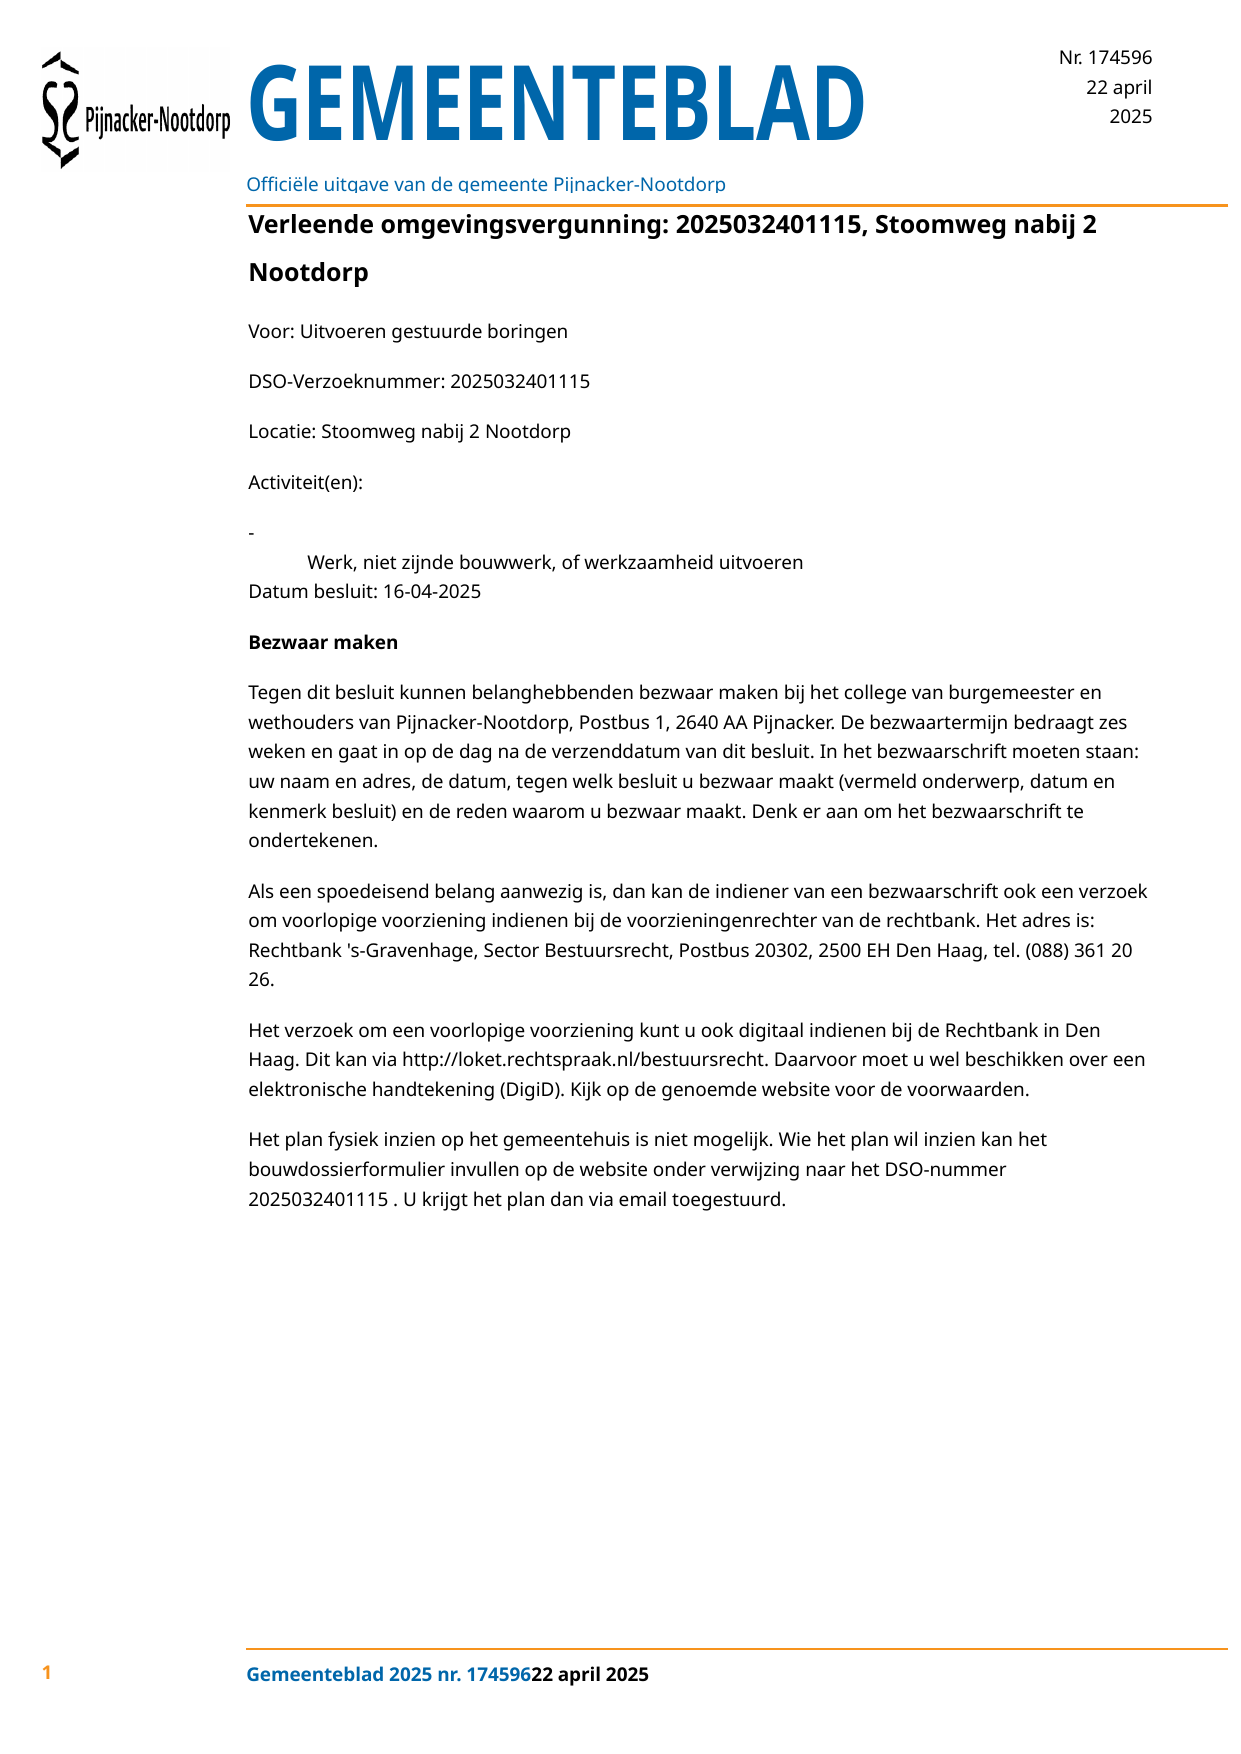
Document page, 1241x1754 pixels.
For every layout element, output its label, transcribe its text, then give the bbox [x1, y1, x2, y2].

picture [41, 47, 231, 172]
text Datum besluit: 16-04-2025 [248, 579, 1152, 604]
text Activiteit(en): [248, 469, 1152, 495]
text Het plan fysiek inzien op het gemeentehuis is niet mogelijk. Wie het plan wil inzien kan het bouwdossierformulier invullen op de website onder verwijzing naar het DSO-nummer 2025032401115 . U krijgt het plan dan via email toegestuurd. [248, 1127, 1152, 1212]
text Verleende omgevingsvergunning: 2025032401115, Stoomweg nabij 2 Nootdorp [248, 207, 1152, 288]
text Voor: Uitvoeren gestuurde boringen [248, 318, 1152, 344]
text Tegen dit besluit kunnen belanghebbenden bezwaar maken bij het college van burgemeester en wethouders van Pijnacker-Nootdorp, Postbus 1, 2640 AA Pijnacker. De bezwaartermijn bedraagt zes weken en gaat in op de dag na de verzenddatum van dit besluit. In het bezwaarschrift moeten staan: uw naam en adres, de datum, tegen welk besluit u bezwaar maakt (vermeld onderwerp, datum en kenmerk besluit) en de reden waarom u bezwaar maakt. Denk er aan om het bezwaarschrift te ondertekenen. [248, 679, 1152, 853]
text Bezwaar maken [248, 629, 1152, 655]
text DSO-Verzoeknummer: 2025032401115 [248, 368, 1152, 394]
text Het verzoek om een voorlopige voorziening kunt u ook digitaal indienen bij de Rechtbank in Den Haag. Dit kan via http://loket.rechtspraak.nl/bestuursrecht. Daarvoor moet u wel beschikken over een elektronische handtekening (DigiD). Kijk op de genoemde website voor de voorwaarden. [248, 1017, 1152, 1102]
text Als een spoedeisend belang aanwezig is, dan kan de indiener van een bezwaarschrift ook een verzoek om voorlopige voorziening indienen bij de voorzieningenrechter van de rechtbank. Het adres is: Rechtbank 's-Gravenhage, Sector Bestuursrecht, Postbus 20302, 2500 EH Den Haag, tel. (088) 361 20 26. [248, 878, 1152, 992]
text Locatie: Stoomweg nabij 2 Nootdorp [248, 419, 1152, 444]
list Werk, niet zijnde bouwwerk, of werkzaamheid uitvoeren [248, 549, 1152, 575]
